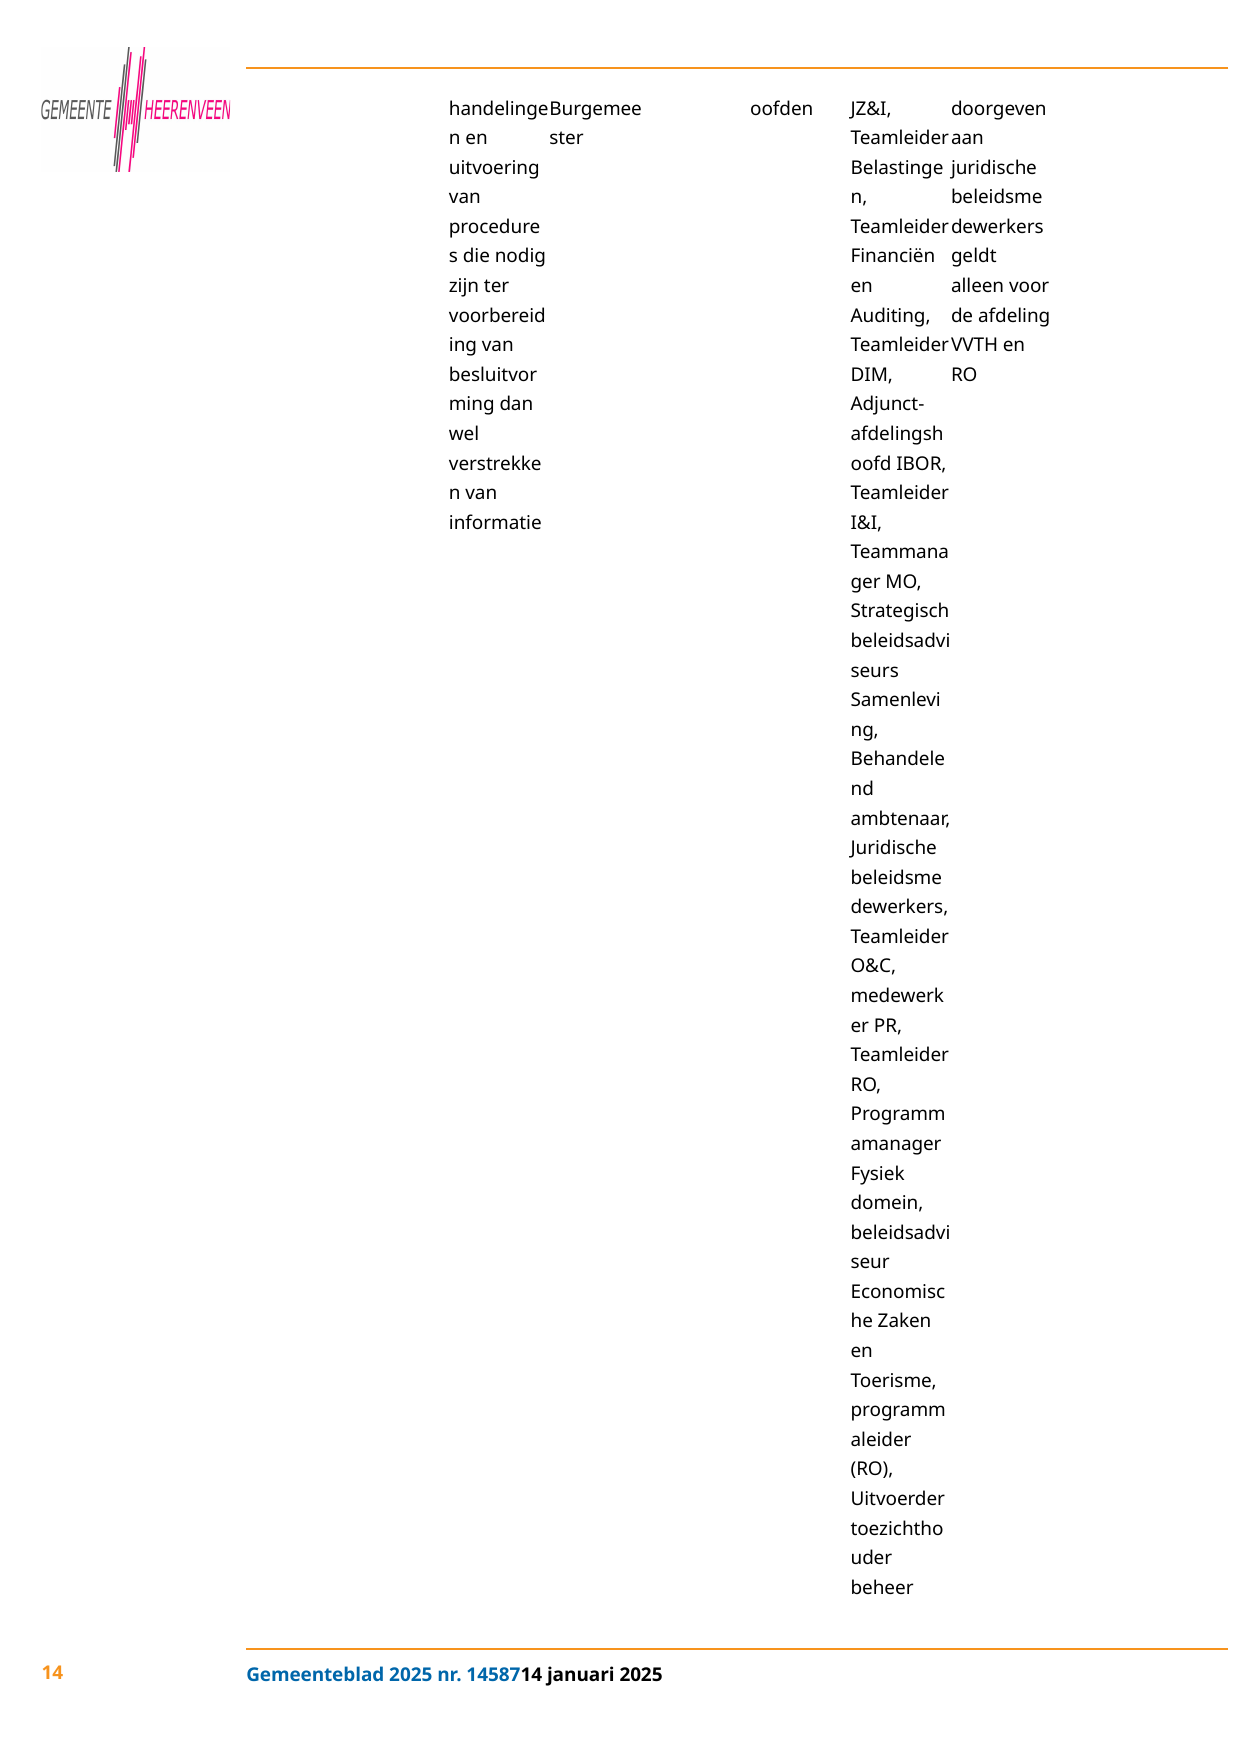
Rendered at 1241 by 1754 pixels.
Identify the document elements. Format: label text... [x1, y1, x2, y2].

table_cell [650, 95, 750, 1600]
table_cell Burgemeester [549, 95, 649, 1600]
table_cell [248, 95, 348, 1600]
table_cell oofden [750, 95, 850, 1600]
table_cell [348, 95, 449, 1600]
table_cell handelingen en uitvoering van procedures die nodig zijn ter voorbereiding van besluitvorming dan wel verstrekken van informatie [449, 95, 549, 1600]
table_cell doorgeven aan juridische beleidsmedewerkers geldt alleen voor de afdeling VVTH en RO [951, 95, 1051, 1600]
picture [41, 47, 231, 172]
table_cell JZ&I, Teamleider Belastingen, Teamleider Financiën en Auditing, Teamleider DIM, Adjunct-afdelingshoofd IBOR, Teamleider I&I, Teammanager MO, Strategisch beleidsadviseurs Samenleving, Behandelend ambtenaar, Juridische beleidsmedewerkers, Teamleider O&C, medewerker PR, Teamleider RO, Programmamanager Fysiek domein, beleidsadviseur Economische Zaken en Toerisme, programmaleider (RO), Uitvoerder toezichthouder beheer [850, 95, 951, 1600]
table_cell [1051, 95, 1152, 1600]
